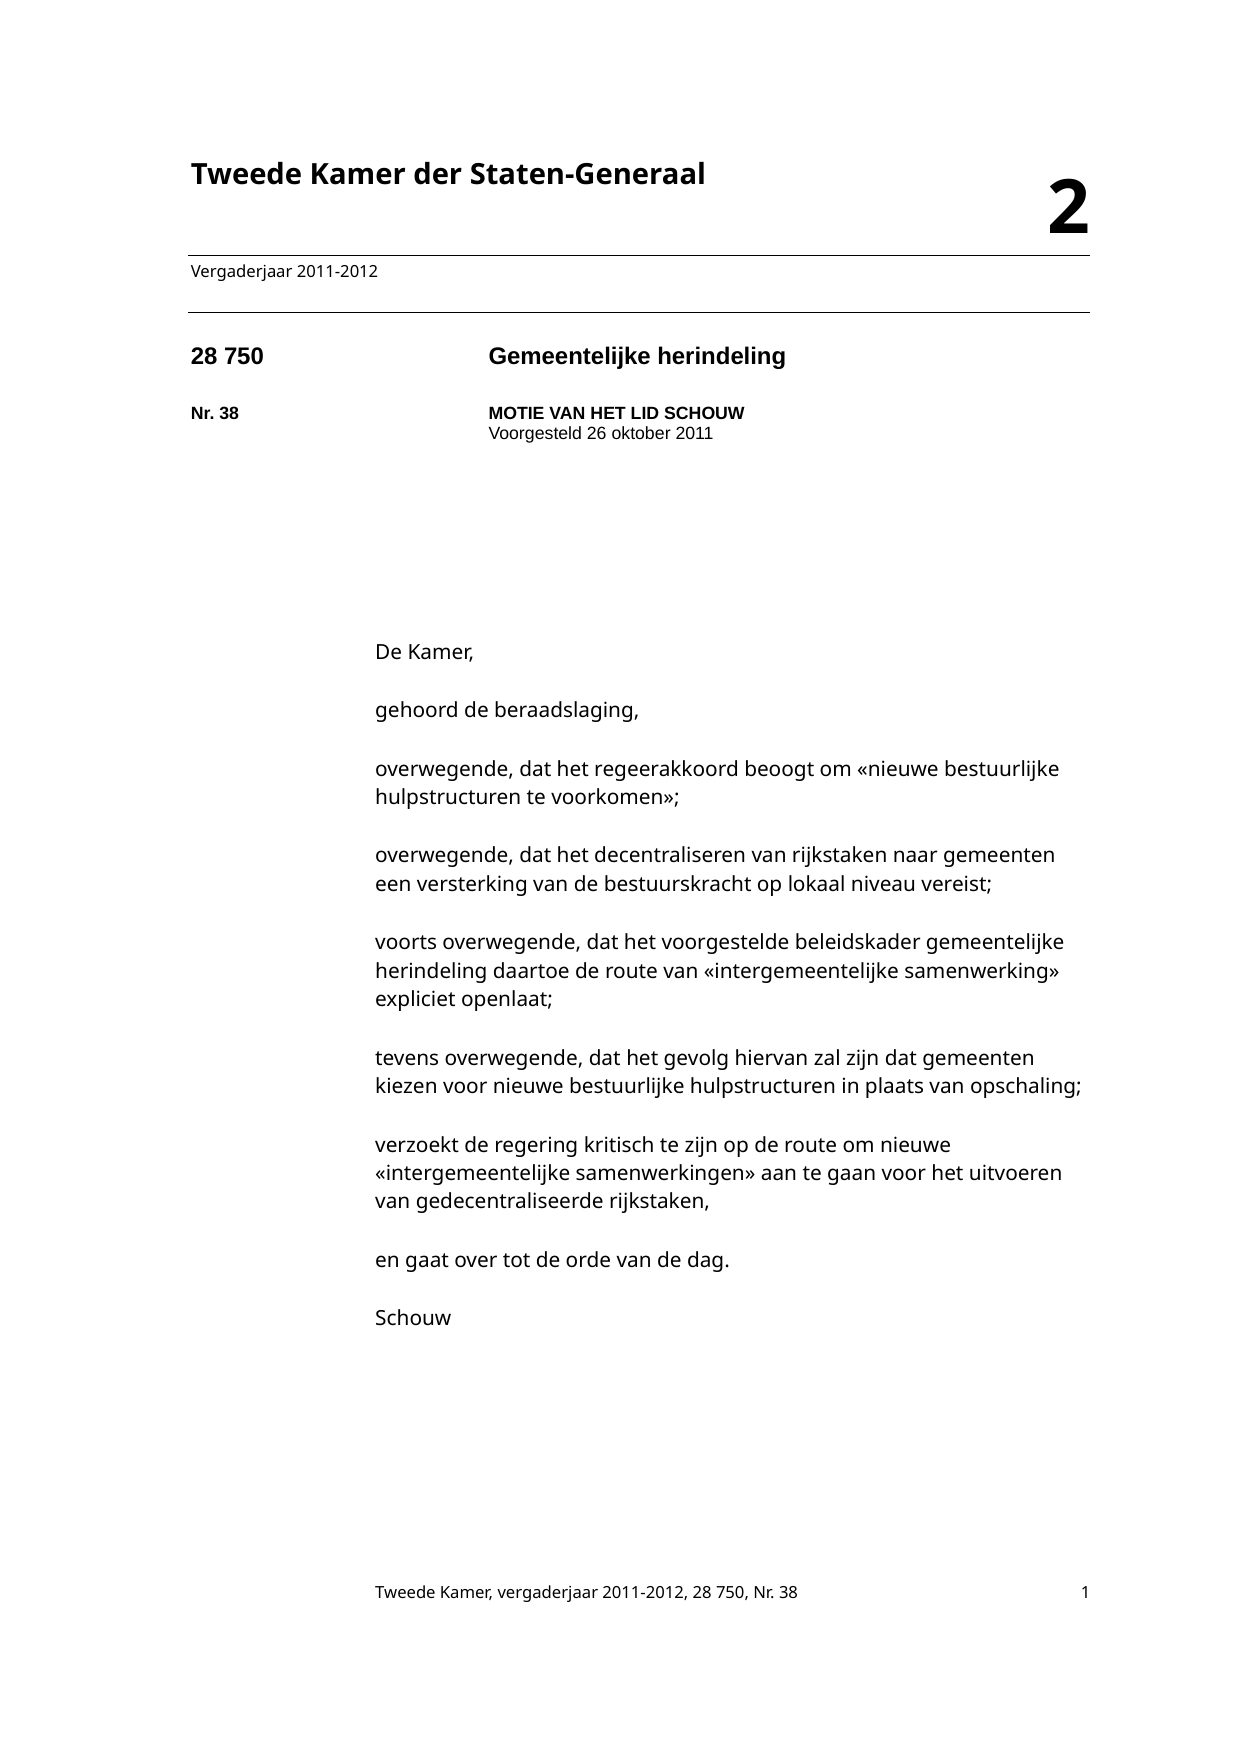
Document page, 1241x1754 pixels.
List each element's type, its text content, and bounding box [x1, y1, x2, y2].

text De Kamer, [375, 637, 1090, 665]
table_cell Vergaderjaar 2011-2012 [188, 256, 485, 312]
text en gaat over tot de orde van de dag. [375, 1245, 1090, 1273]
table_cell 28 750 [188, 339, 485, 399]
text overwegende, dat het decentraliseren van rijkstaken naar gemeenten een versterking van de bestuurskracht op lokaal niveau vereist; [375, 841, 1090, 897]
text voorts overwegende, dat het voorgestelde beleidskader gemeentelijke herindeling daartoe de route van «intergemeentelijke samenwerking» expliciet openlaat; [375, 927, 1090, 1013]
table_cell MOTIE VAN HET LID SCHOUW Voorgesteld 26 oktober 2011 [485, 399, 1090, 518]
text Schouw [375, 1303, 1090, 1332]
text overwegende, dat het regeerakkoord beoogt om «nieuwe bestuurlijke hulpstructuren te voorkomen»; [375, 754, 1090, 811]
text gehoord de beraadslaging, [375, 695, 1090, 724]
table_header Tweede Kamer der Staten-Generaal [188, 150, 909, 255]
table_cell [485, 256, 1090, 312]
table_header 2 [910, 150, 1090, 255]
table_cell Nr. 38 [188, 399, 485, 518]
table_cell Gemeentelijke herindeling [485, 339, 1090, 399]
text verzoekt de regering kritisch te zijn op de route om nieuwe «intergemeentelijke samenwerkingen» aan te gaan voor het uitvoeren van gedecentraliseerde rijkstaken, [375, 1130, 1090, 1215]
table_cell [485, 313, 1090, 339]
text tevens overwegende, dat het gevolg hiervan zal zijn dat gemeenten kiezen voor nieuwe bestuurlijke hulpstructuren in plaats van opschaling; [375, 1043, 1090, 1100]
table_cell [188, 313, 485, 339]
